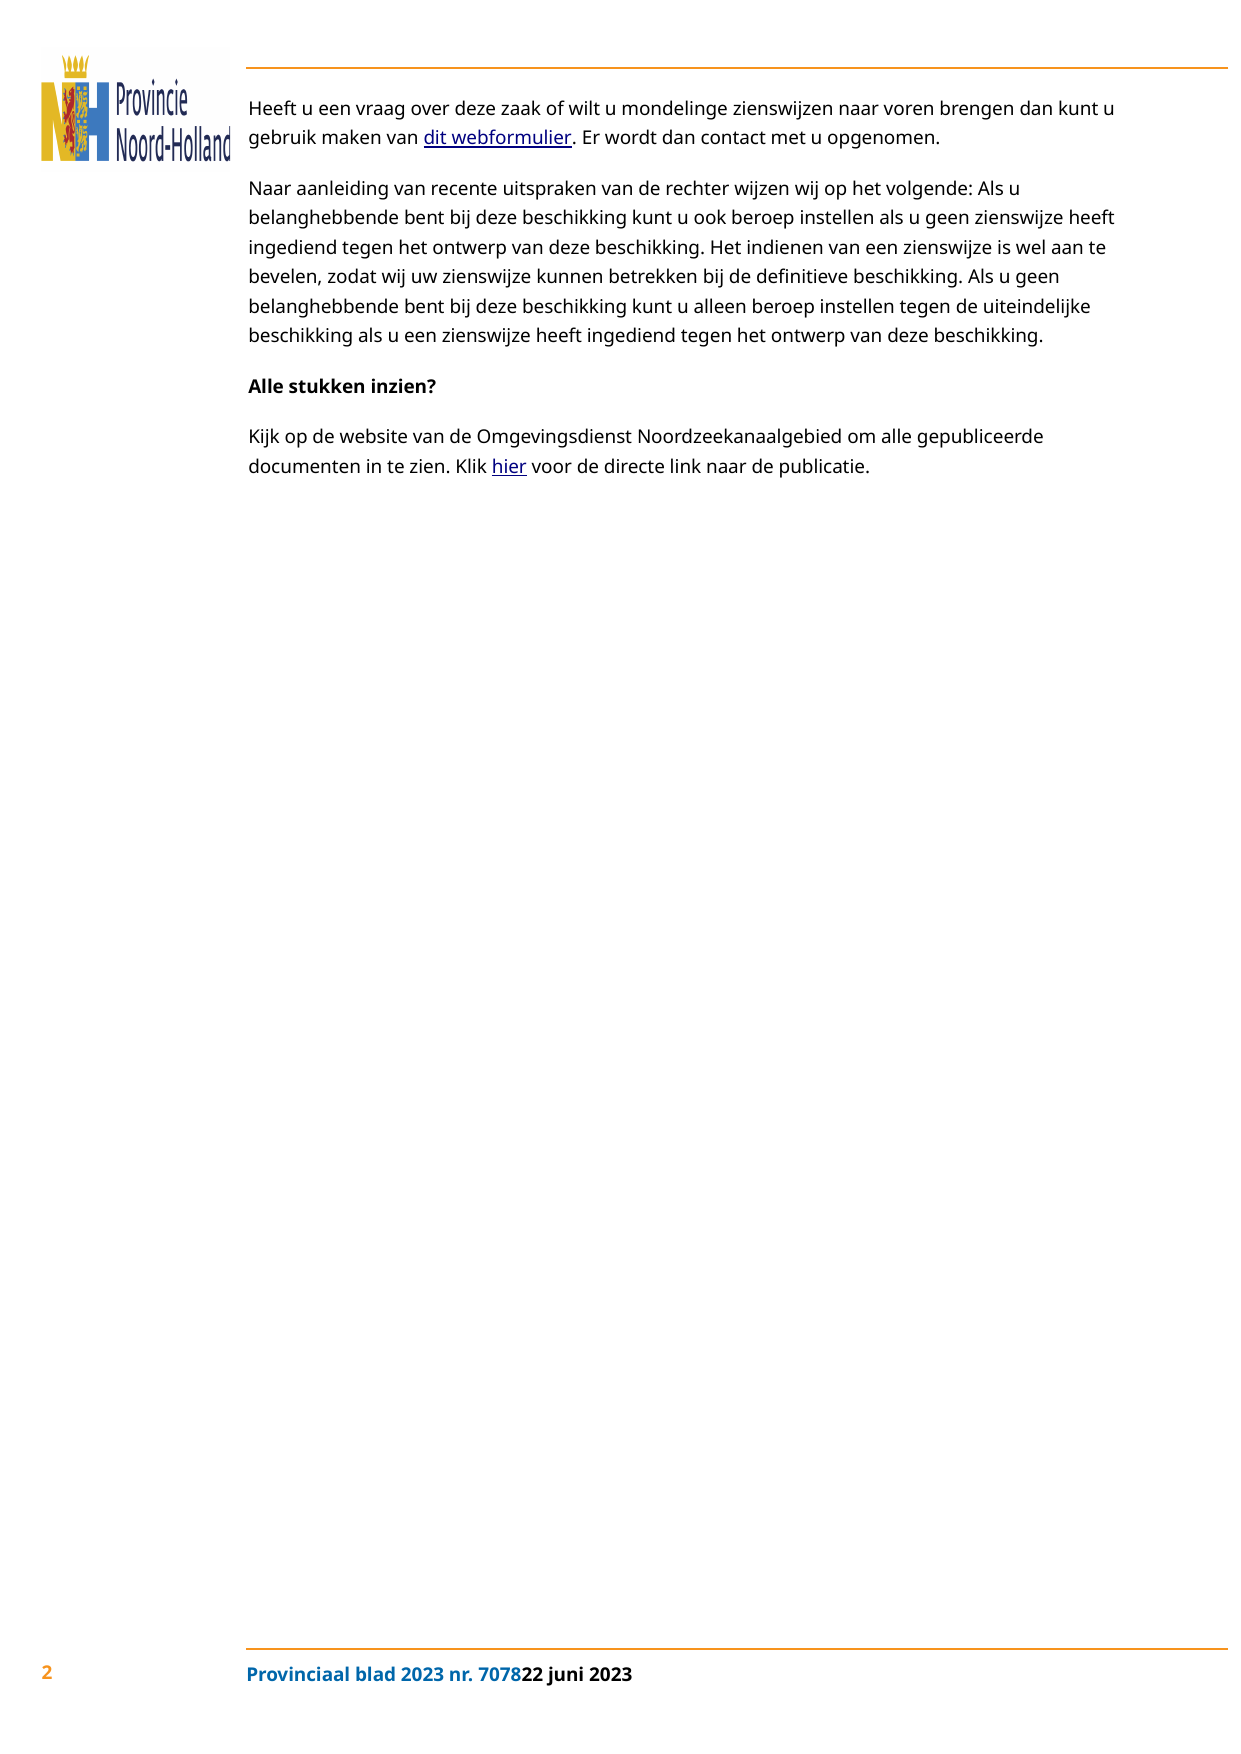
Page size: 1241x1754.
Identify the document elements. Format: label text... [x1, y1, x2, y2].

text Kijk op de website van de Omgevingsdienst Noordzeekanaalgebied om alle gepubliceerde documenten in te zien. Klik hier voor de directe link naar de publicatie. [248, 423, 1152, 479]
text Alle stukken inzien? [248, 373, 1152, 399]
text Heeft u een vraag over deze zaak of wilt u mondelinge zienswijzen naar voren brengen dan kunt u gebruik maken van dit webformulier. Er wordt dan contact met u opgenomen. [248, 95, 1152, 150]
text Naar aanleiding van recente uitspraken van de rechter wijzen wij op het volgende: Als u belanghebbende bent bij deze beschikking kunt u ook beroep instellen als u geen zienswijze heeft ingediend tegen het ontwerp van deze beschikking. Het indienen van een zienswijze is wel aan te bevelen, zodat wij uw zienswijze kunnen betrekken bij de definitieve beschikking. Als u geen belanghebbende bent bij deze beschikking kunt u alleen beroep instellen tegen de uiteindelijke beschikking als u een zienswijze heeft ingediend tegen het ontwerp van deze beschikking. [248, 175, 1152, 348]
picture [41, 47, 231, 172]
